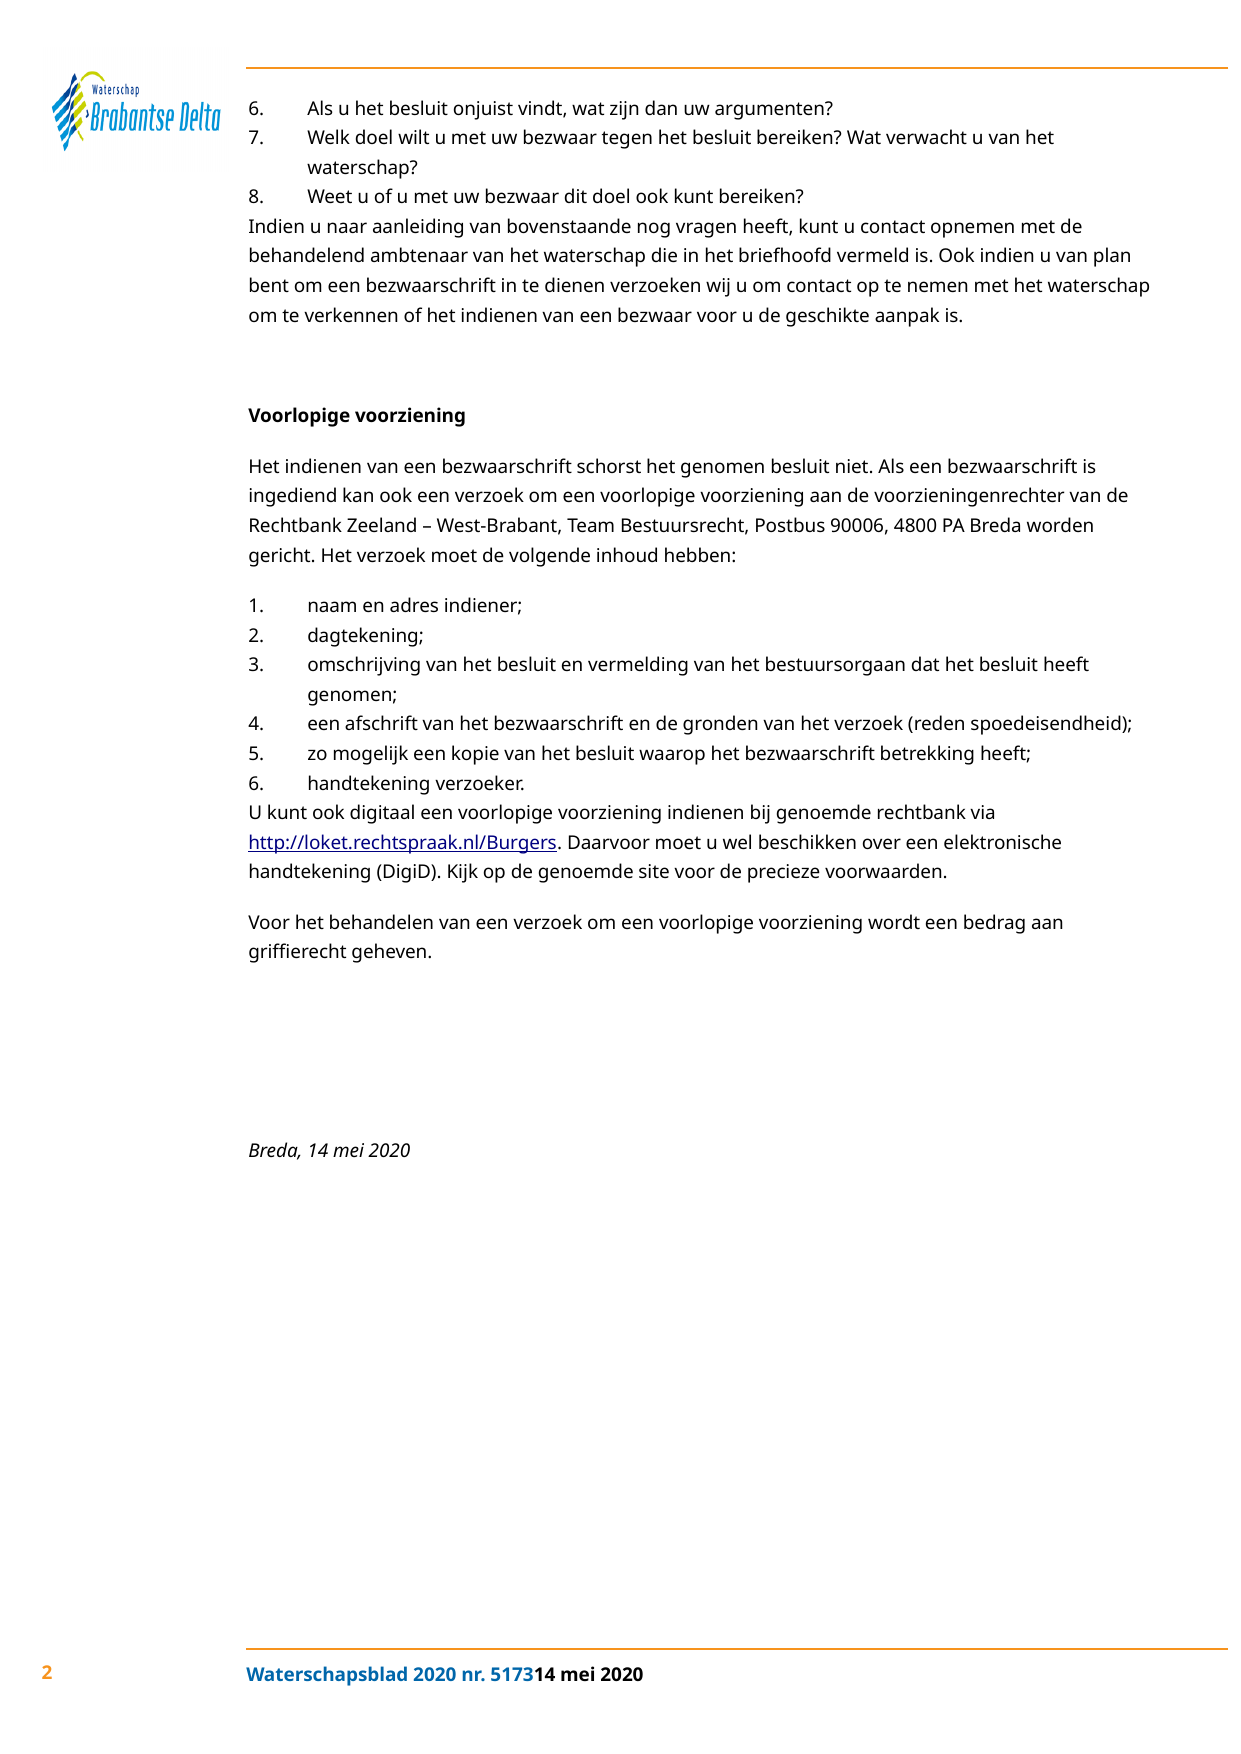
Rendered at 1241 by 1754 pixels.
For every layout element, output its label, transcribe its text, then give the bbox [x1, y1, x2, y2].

text U kunt ook digitaal een voorlopige voorziening indienen bij genoemde rechtbank via http://loket.rechtspraak.nl/Burgers. Daarvoor moet u wel beschikken over een elektronische handtekening (DigiD). Kijk op de genoemde site voor de precieze voorwaarden. [248, 799, 1152, 884]
text Voor het behandelen van een verzoek om een voorlopige voorziening wordt een bedrag aan griffierecht geheven. [248, 909, 1152, 964]
list handtekening verzoeker. [248, 770, 1152, 796]
list zo mogelijk een kopie van het besluit waarop het bezwaarschrift betrekking heeft; [248, 740, 1152, 766]
list Als u het besluit onjuist vindt, wat zijn dan uw argumenten? [248, 95, 1152, 121]
list een afschrift van het bezwaarschrift en de gronden van het verzoek (reden spoedeisendheid); [248, 711, 1152, 736]
text Indien u naar aanleiding van bovenstaande nog vragen heeft, kunt u contact opnemen met de behandelend ambtenaar van het waterschap die in het briefhoofd vermeld is. Ook indien u van plan bent om een bezwaarschrift in te dienen verzoeken wij u om contact op te nemen met het waterschap om te verkennen of het indienen van een bezwaar voor u de geschikte aanpak is. [248, 213, 1152, 328]
picture [41, 47, 231, 172]
list Weet u of u met uw bezwaar dit doel ook kunt bereiken? [248, 183, 1152, 209]
list omschrijving van het besluit en vermelding van het bestuursorgaan dat het besluit heeft genomen; [248, 651, 1152, 707]
list dagtekening; [248, 622, 1152, 648]
text Voorlopige voorziening [248, 403, 1152, 428]
list Welk doel wilt u met uw bezwaar tegen het besluit bereiken? Wat verwacht u van het waterschap? [248, 124, 1152, 180]
text Breda, 14 mei 2020 [248, 1138, 1152, 1163]
text Het indienen van een bezwaarschrift schorst het genomen besluit niet. Als een bezwaarschrift is ingediend kan ook een verzoek om een voorlopige voorziening aan de voorzieningenrechter van de Rechtbank Zeeland – West-Brabant, Team Bestuursrecht, Postbus 90006, 4800 PA Breda worden gericht. Het verzoek moet de volgende inhoud hebben: [248, 453, 1152, 568]
list naam en adres indiener; [248, 592, 1152, 618]
